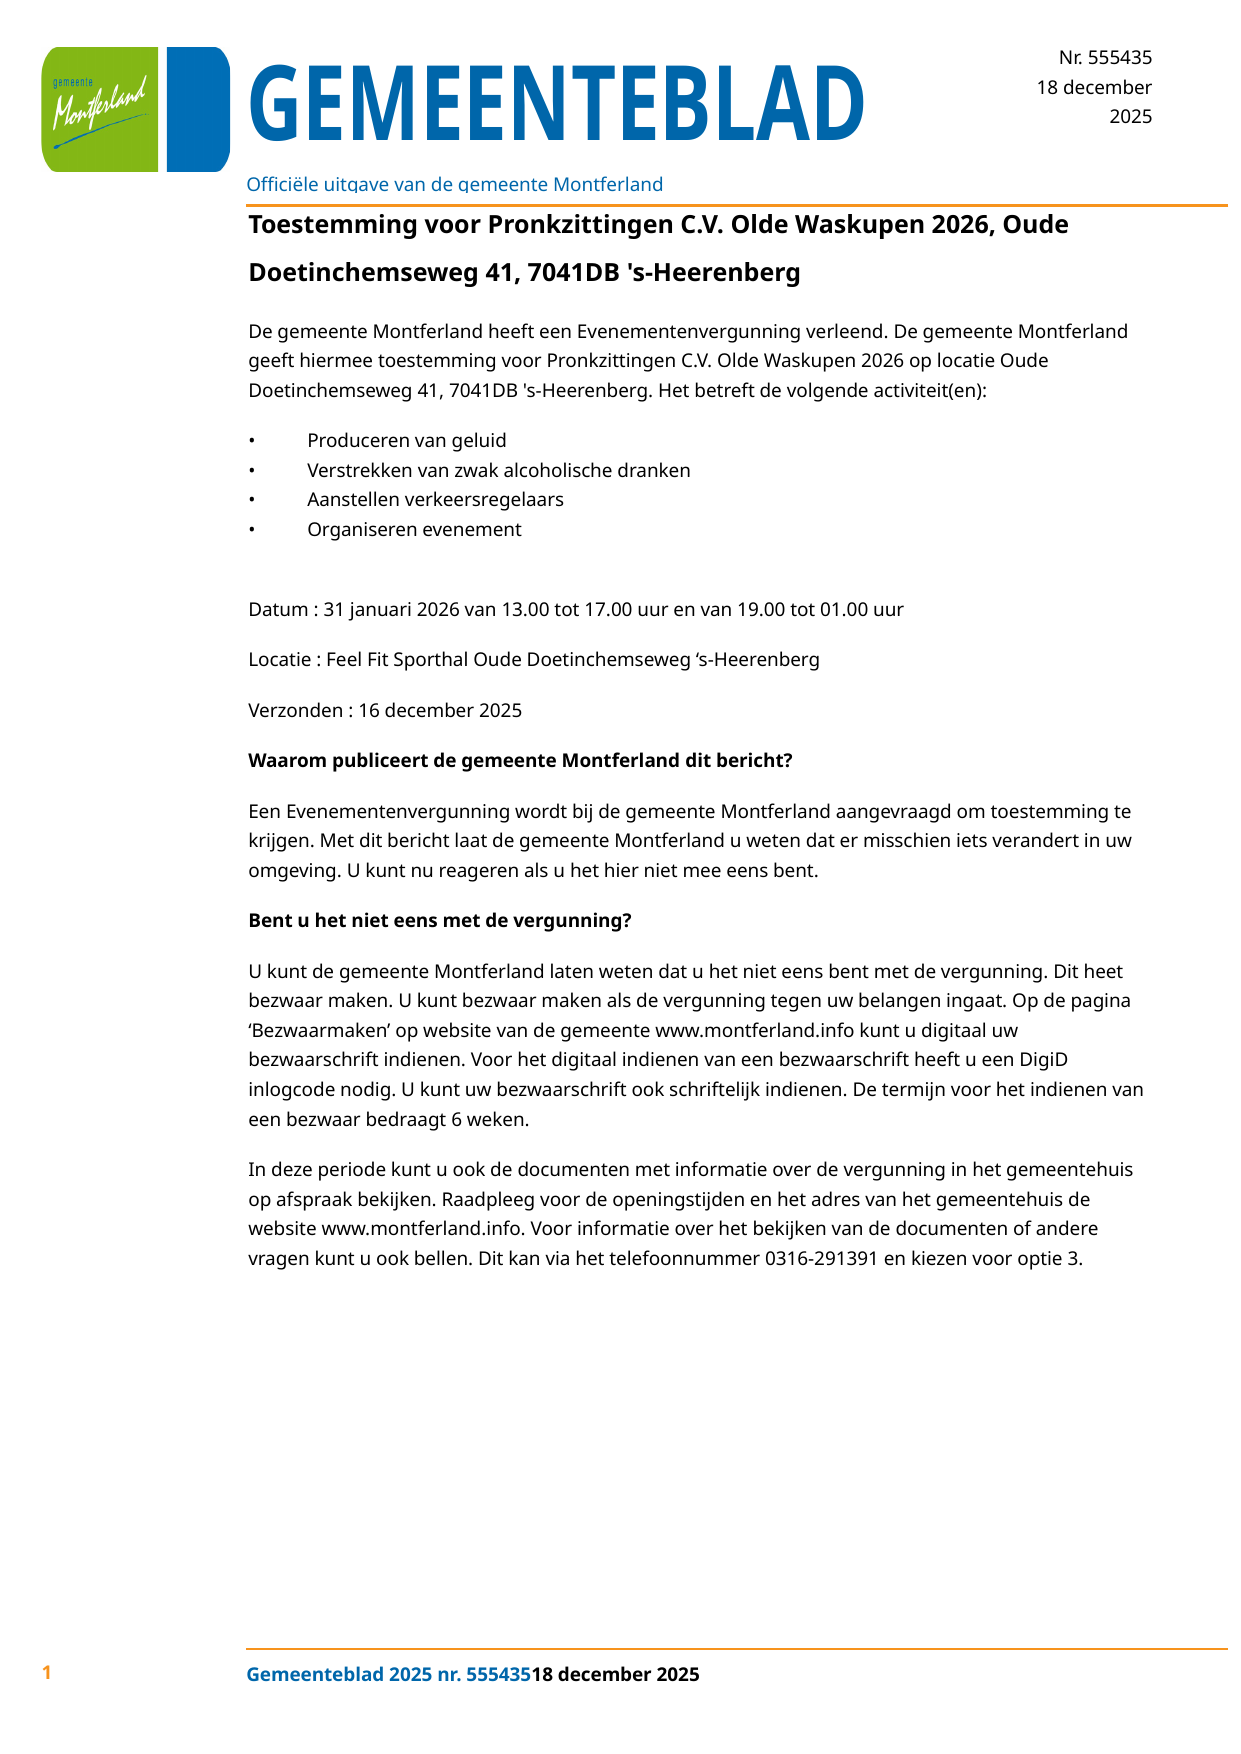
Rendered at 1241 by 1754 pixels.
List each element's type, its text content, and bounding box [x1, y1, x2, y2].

text Bent u het niet eens met de vergunning? [248, 907, 1152, 933]
text De gemeente Montferland heeft een Evenementenvergunning verleend. De gemeente Montferland geeft hiermee toestemming voor Pronkzittingen C.V. Olde Waskupen 2026 op locatie Oude Doetinchemseweg 41, 7041DB 's-Heerenberg. Het betreft de volgende activiteit(en): [248, 318, 1152, 403]
text Waarom publiceert de gemeente Montferland dit bericht? [248, 747, 1152, 773]
text Locatie : Feel Fit Sporthal Oude Doetinchemseweg ‘s-Heerenberg [248, 647, 1152, 672]
list Aanstellen verkeersregelaars [248, 487, 1152, 512]
list Organiseren evenement [248, 516, 1152, 542]
text In deze periode kunt u ook de documenten met informatie over de vergunning in het gemeentehuis op afspraak bekijken. Raadpleeg voor de openingstijden en het adres van het gemeentehuis de website www.montferland.info. Voor informatie over het bekijken van de documenten of andere vragen kunt u ook bellen. Dit kan via het telefoonnummer 0316-291391 en kiezen voor optie 3. [248, 1156, 1152, 1271]
text Datum : 31 januari 2026 van 13.00 tot 17.00 uur en van 19.00 tot 01.00 uur [248, 596, 1152, 622]
text Een Evenementenvergunning wordt bij de gemeente Montferland aangevraagd om toestemming te krijgen. Met dit bericht laat de gemeente Montferland u weten dat er misschien iets verandert in uw omgeving. U kunt nu reageren als u het hier niet mee eens bent. [248, 798, 1152, 883]
picture [41, 47, 231, 172]
list Verstrekken van zwak alcoholische dranken [248, 457, 1152, 483]
text Verzonden : 16 december 2025 [248, 697, 1152, 723]
text U kunt de gemeente Montferland laten weten dat u het niet eens bent met de vergunning. Dit heet bezwaar maken. U kunt bezwaar maken als de vergunning tegen uw belangen ingaat. Op de pagina ‘Bezwaarmaken’ op website van de gemeente www.montferland.info kunt u digitaal uw bezwaarschrift indienen. Voor het digitaal indienen van een bezwaarschrift heeft u een DigiD inlogcode nodig. U kunt uw bezwaarschrift ook schriftelijk indienen. De termijn voor het indienen van een bezwaar bedraagt 6 weken. [248, 958, 1152, 1132]
list Produceren van geluid [248, 427, 1152, 453]
text Toestemming voor Pronkzittingen C.V. Olde Waskupen 2026, Oude Doetinchemseweg 41, 7041DB 's-Heerenberg [248, 207, 1152, 288]
